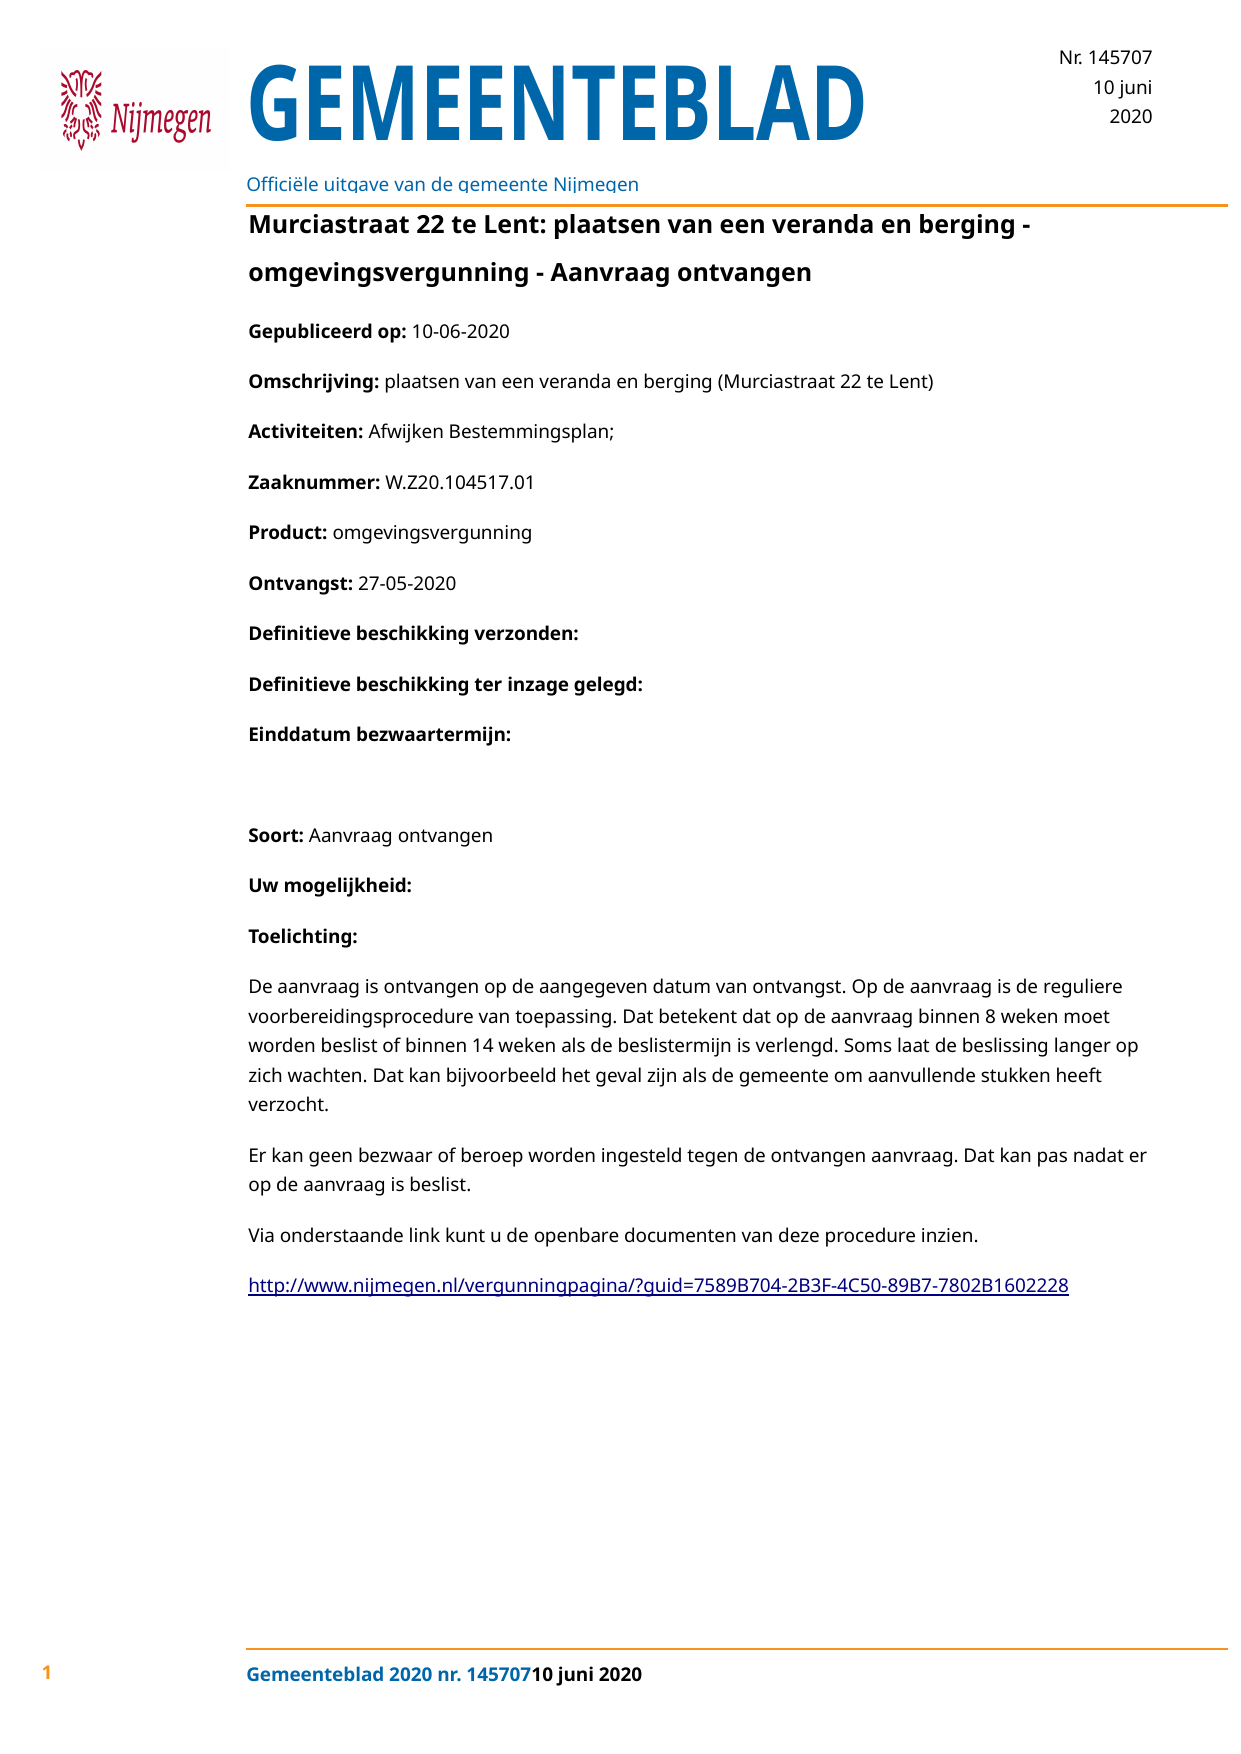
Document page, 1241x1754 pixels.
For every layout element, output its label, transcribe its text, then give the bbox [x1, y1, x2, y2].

text Zaaknummer: W.Z20.104517.01 [248, 469, 1152, 495]
text http://www.nijmegen.nl/vergunningpagina/?guid=7589B704-2B3F-4C50-89B7-7802B1602228 [248, 1272, 1152, 1298]
text Uw mogelijkheid: [248, 872, 1152, 898]
picture [41, 47, 231, 172]
text Product: omgevingsvergunning [248, 519, 1152, 545]
text Omschrijving: plaatsen van een veranda en berging (Murciastraat 22 te Lent) [248, 368, 1152, 394]
text Murciastraat 22 te Lent: plaatsen van een veranda en berging - omgevingsvergunning - Aanvraag ontvangen [248, 207, 1152, 288]
text Ontvangst: 27-05-2020 [248, 570, 1152, 596]
text Via onderstaande link kunt u de openbare documenten van deze procedure inzien. [248, 1222, 1152, 1248]
text Definitieve beschikking verzonden: [248, 620, 1152, 646]
text Definitieve beschikking ter inzage gelegd: [248, 671, 1152, 697]
text Activiteiten: Afwijken Bestemmingsplan; [248, 419, 1152, 444]
text Soort: Aanvraag ontvangen [248, 822, 1152, 848]
text Einddatum bezwaartermijn: [248, 721, 1152, 747]
text De aanvraag is ontvangen op de aangegeven datum van ontvangst. Op de aanvraag is de reguliere voorbereidingsprocedure van toepassing. Dat betekent dat op de aanvraag binnen 8 weken moet worden beslist of binnen 14 weken als de beslistermijn is verlengd. Soms laat de beslissing langer op zich wachten. Dat kan bijvoorbeeld het geval zijn als de gemeente om aanvullende stukken heeft verzocht. [248, 973, 1152, 1117]
text Gepubliceerd op: 10-06-2020 [248, 318, 1152, 344]
text Toelichting: [248, 923, 1152, 949]
text Er kan geen bezwaar of beroep worden ingesteld tegen de ontvangen aanvraag. Dat kan pas nadat er op de aanvraag is beslist. [248, 1142, 1152, 1197]
